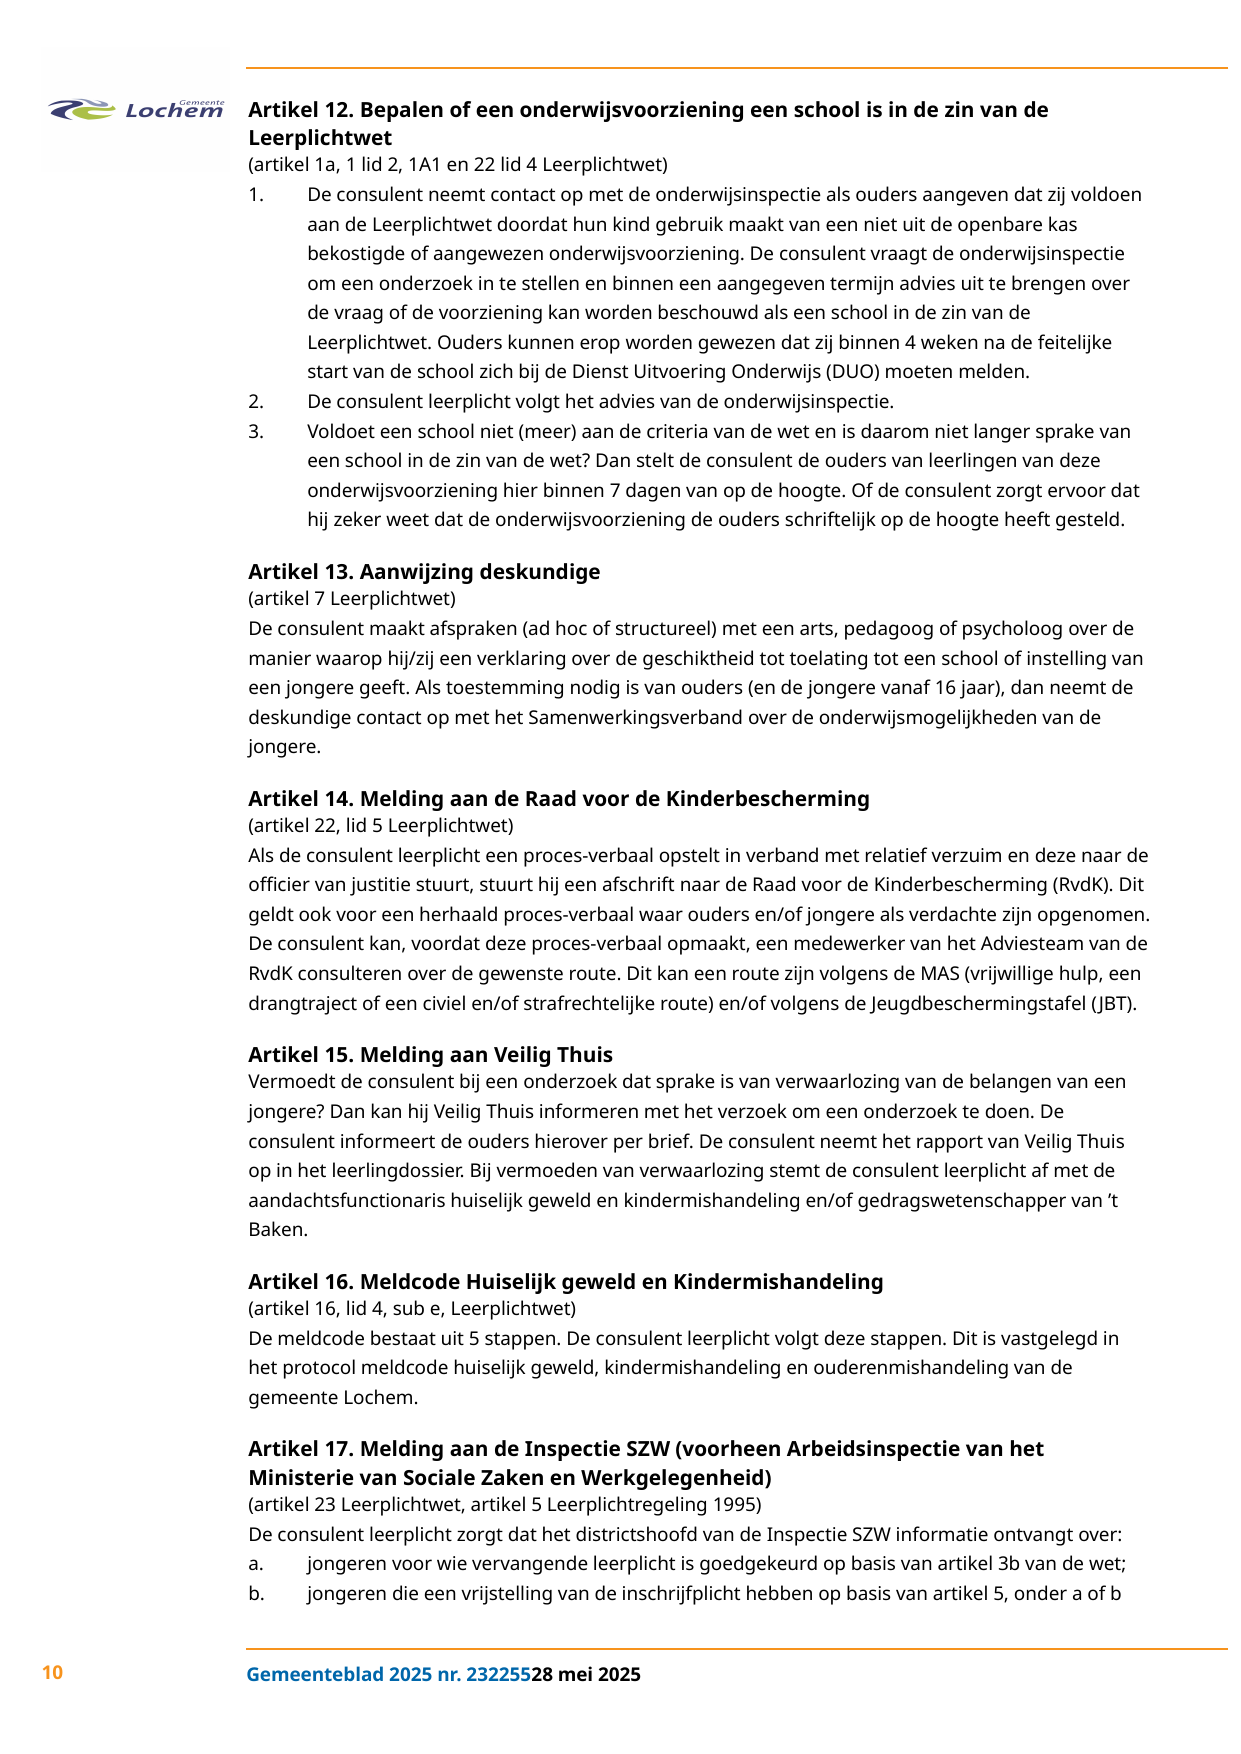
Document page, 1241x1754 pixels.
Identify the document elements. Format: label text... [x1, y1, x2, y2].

text De meldcode bestaat uit 5 stappen. De consulent leerplicht volgt deze stappen. Dit is vastgelegd in het protocol meldcode huiselijk geweld, kindermishandeling en ouderenmishandeling van de gemeente Lochem. [248, 1325, 1152, 1410]
list De consulent neemt contact op met de onderwijsinspectie als ouders aangeven dat zij voldoen aan de Leerplichtwet doordat hun kind gebruik maakt van een niet uit de openbare kas bekostigde of aangewezen onderwijsvoorziening. De consulent vraagt de onderwijsinspectie om een onderzoek in te stellen en binnen een aangegeven termijn advies uit te brengen over de vraag of de voorziening kan worden beschouwd als een school in de zin van de Leerplichtwet. Ouders kunnen erop worden gewezen dat zij binnen 4 weken na de feitelijke start van de school zich bij de Dienst Uitvoering Onderwijs (DUO) moeten melden. [248, 181, 1152, 384]
text (artikel 16, lid 4, sub e, Leerplichtwet) [248, 1295, 1152, 1321]
text Artikel 12. Bepalen of een onderwijsvoorziening een school is in de zin van de Leerplichtwet [248, 95, 1152, 152]
text Vermoedt de consulent bij een onderzoek dat sprake is van verwaarlozing van de belangen van een jongere? Dan kan hij Veilig Thuis informeren met het verzoek om een onderzoek te doen. De consulent informeert de ouders hierover per brief. De consulent neemt het rapport van Veilig Thuis op in het leerlingdossier. Bij vermoeden van verwaarlozing stemt de consulent leerplicht af met de aandachtsfunctionaris huiselijk geweld en kindermishandeling en/of gedragswetenschapper van ’t Baken. [248, 1069, 1152, 1242]
text (artikel 1a, 1 lid 2, 1A1 en 22 lid 4 Leerplichtwet) [248, 152, 1152, 177]
text Artikel 13. Aanwijzing deskundige [248, 557, 1152, 586]
list jongeren voor wie vervangende leerplicht is goedgekeurd op basis van artikel 3b van de wet; [248, 1551, 1152, 1576]
picture [41, 47, 231, 172]
list Voldoet een school niet (meer) aan de criteria van de wet en is daarom niet langer sprake van een school in de zin van de wet? Dan stelt de consulent de ouders van leerlingen van deze onderwijsvoorziening hier binnen 7 dagen van op de hoogte. Of de consulent zorgt ervoor dat hij zeker weet dat de onderwijsvoorziening de ouders schriftelijk op de hoogte heeft gesteld. [248, 418, 1152, 532]
text Als de consulent leerplicht een proces-verbaal opstelt in verband met relatief verzuim en deze naar de officier van justitie stuurt, stuurt hij een afschrift naar de Raad voor de Kinderbescherming (RvdK). Dit geldt ook voor een herhaald proces-verbaal waar ouders en/of jongere als verdachte zijn opgenomen. De consulent kan, voordat deze proces-verbaal opmaakt, een medewerker van het Adviesteam van de RvdK consulteren over de gewenste route. Dit kan een route zijn volgens de MAS (vrijwillige hulp, een drangtraject of een civiel en/of strafrechtelijke route) en/of volgens de Jeugdbeschermingstafel (JBT). [248, 842, 1152, 1016]
text (artikel 7 Leerplichtwet) [248, 586, 1152, 611]
text Artikel 15. Melding aan Veilig Thuis [248, 1040, 1152, 1069]
text Artikel 14. Melding aan de Raad voor de Kinderbescherming [248, 784, 1152, 812]
text De consulent leerplicht zorgt dat het districtshoofd van de Inspectie SZW informatie ontvangt over: [248, 1521, 1152, 1547]
text Artikel 16. Meldcode Huiselijk geweld en Kindermishandeling [248, 1267, 1152, 1295]
text De consulent maakt afspraken (ad hoc of structureel) met een arts, pedagoog of psycholoog over de manier waarop hij/zij een verklaring over de geschiktheid tot toelating tot een school of instelling van een jongere geeft. Als toestemming nodig is van ouders (en de jongere vanaf 16 jaar), dan neemt de deskundige contact op met het Samenwerkingsverband over de onderwijsmogelijkheden van de jongere. [248, 615, 1152, 759]
text (artikel 22, lid 5 Leerplichtwet) [248, 812, 1152, 838]
list De consulent leerplicht volgt het advies van de onderwijsinspectie. [248, 388, 1152, 414]
text (artikel 23 Leerplichtwet, artikel 5 Leerplichtregeling 1995) [248, 1491, 1152, 1517]
text Artikel 17. Melding aan de Inspectie SZW (voorheen Arbeidsinspectie van het Ministerie van Sociale Zaken en Werkgelegenheid) [248, 1434, 1152, 1491]
list jongeren die een vrijstelling van de inschrijfplicht hebben op basis van artikel 5, onder a of b [248, 1580, 1152, 1606]
